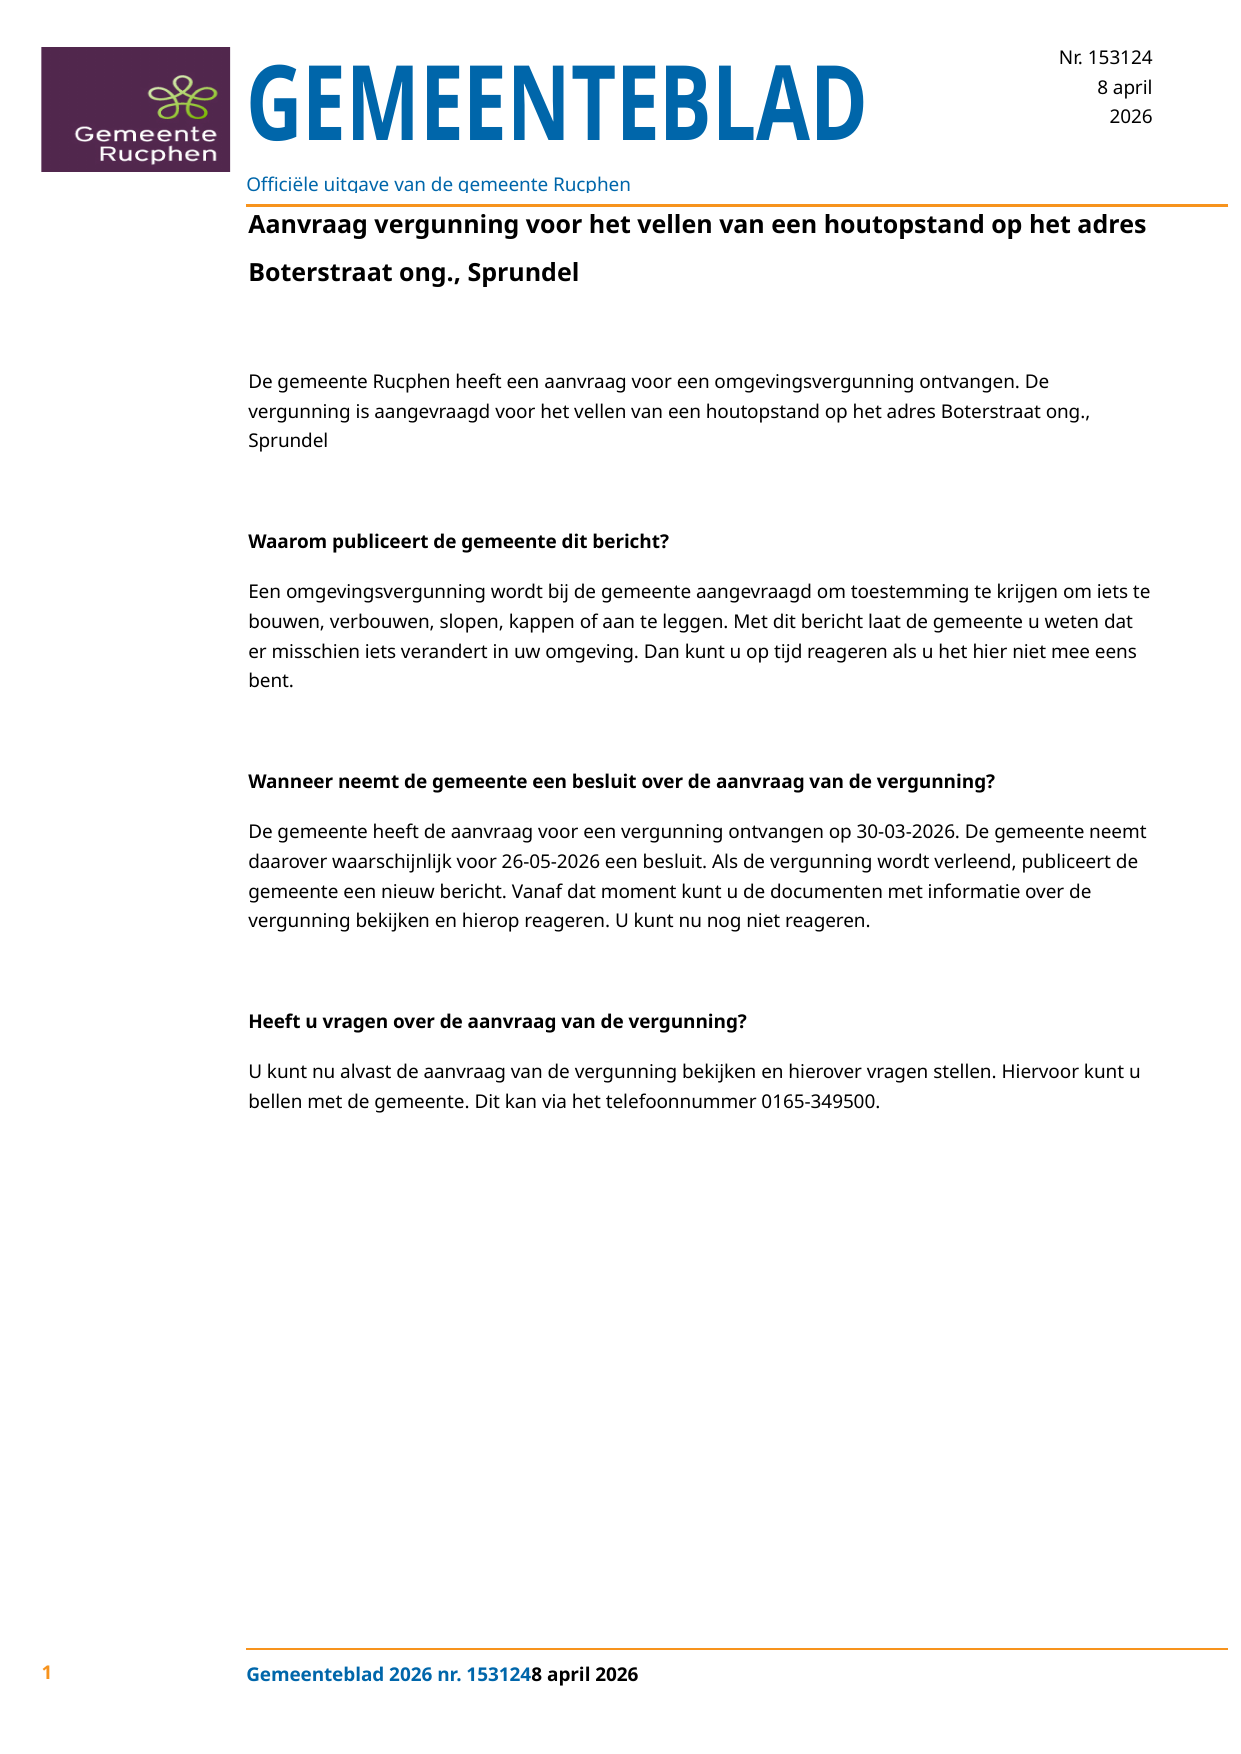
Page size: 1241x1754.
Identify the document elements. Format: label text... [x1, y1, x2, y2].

text Wanneer neemt de gemeente een besluit over de aanvraag van de vergunning? [248, 768, 1152, 794]
text Aanvraag vergunning voor het vellen van een houtopstand op het adres Boterstraat ong., Sprundel [248, 207, 1152, 288]
text De gemeente Rucphen heeft een aanvraag voor een omgevingsvergunning ontvangen. De vergunning is aangevraagd voor het vellen van een houtopstand op het adres Boterstraat ong., Sprundel [248, 368, 1152, 453]
text Waarom publiceert de gemeente dit bericht? [248, 528, 1152, 554]
text Heeft u vragen over de aanvraag van de vergunning? [248, 1008, 1152, 1034]
text U kunt nu alvast de aanvraag van de vergunning bekijken en hierover vragen stellen. Hiervoor kunt u bellen met de gemeente. Dit kan via het telefoonnummer 0165-349500. [248, 1059, 1152, 1114]
text De gemeente heeft de aanvraag voor een vergunning ontvangen op 30-03-2026. De gemeente neemt daarover waarschijnlijk voor 26-05-2026 een besluit. Als de vergunning wordt verleend, publiceert de gemeente een nieuw bericht. Vanaf dat moment kunt u de documenten met informatie over de vergunning bekijken en hierop reageren. U kunt nu nog niet reageren. [248, 819, 1152, 933]
picture [41, 47, 231, 172]
text Een omgevingsvergunning wordt bij de gemeente aangevraagd om toestemming te krijgen om iets te bouwen, verbouwen, slopen, kappen of aan te leggen. Met dit bericht laat de gemeente u weten dat er misschien iets verandert in uw omgeving. Dan kunt u op tijd reageren als u het hier niet mee eens bent. [248, 579, 1152, 693]
